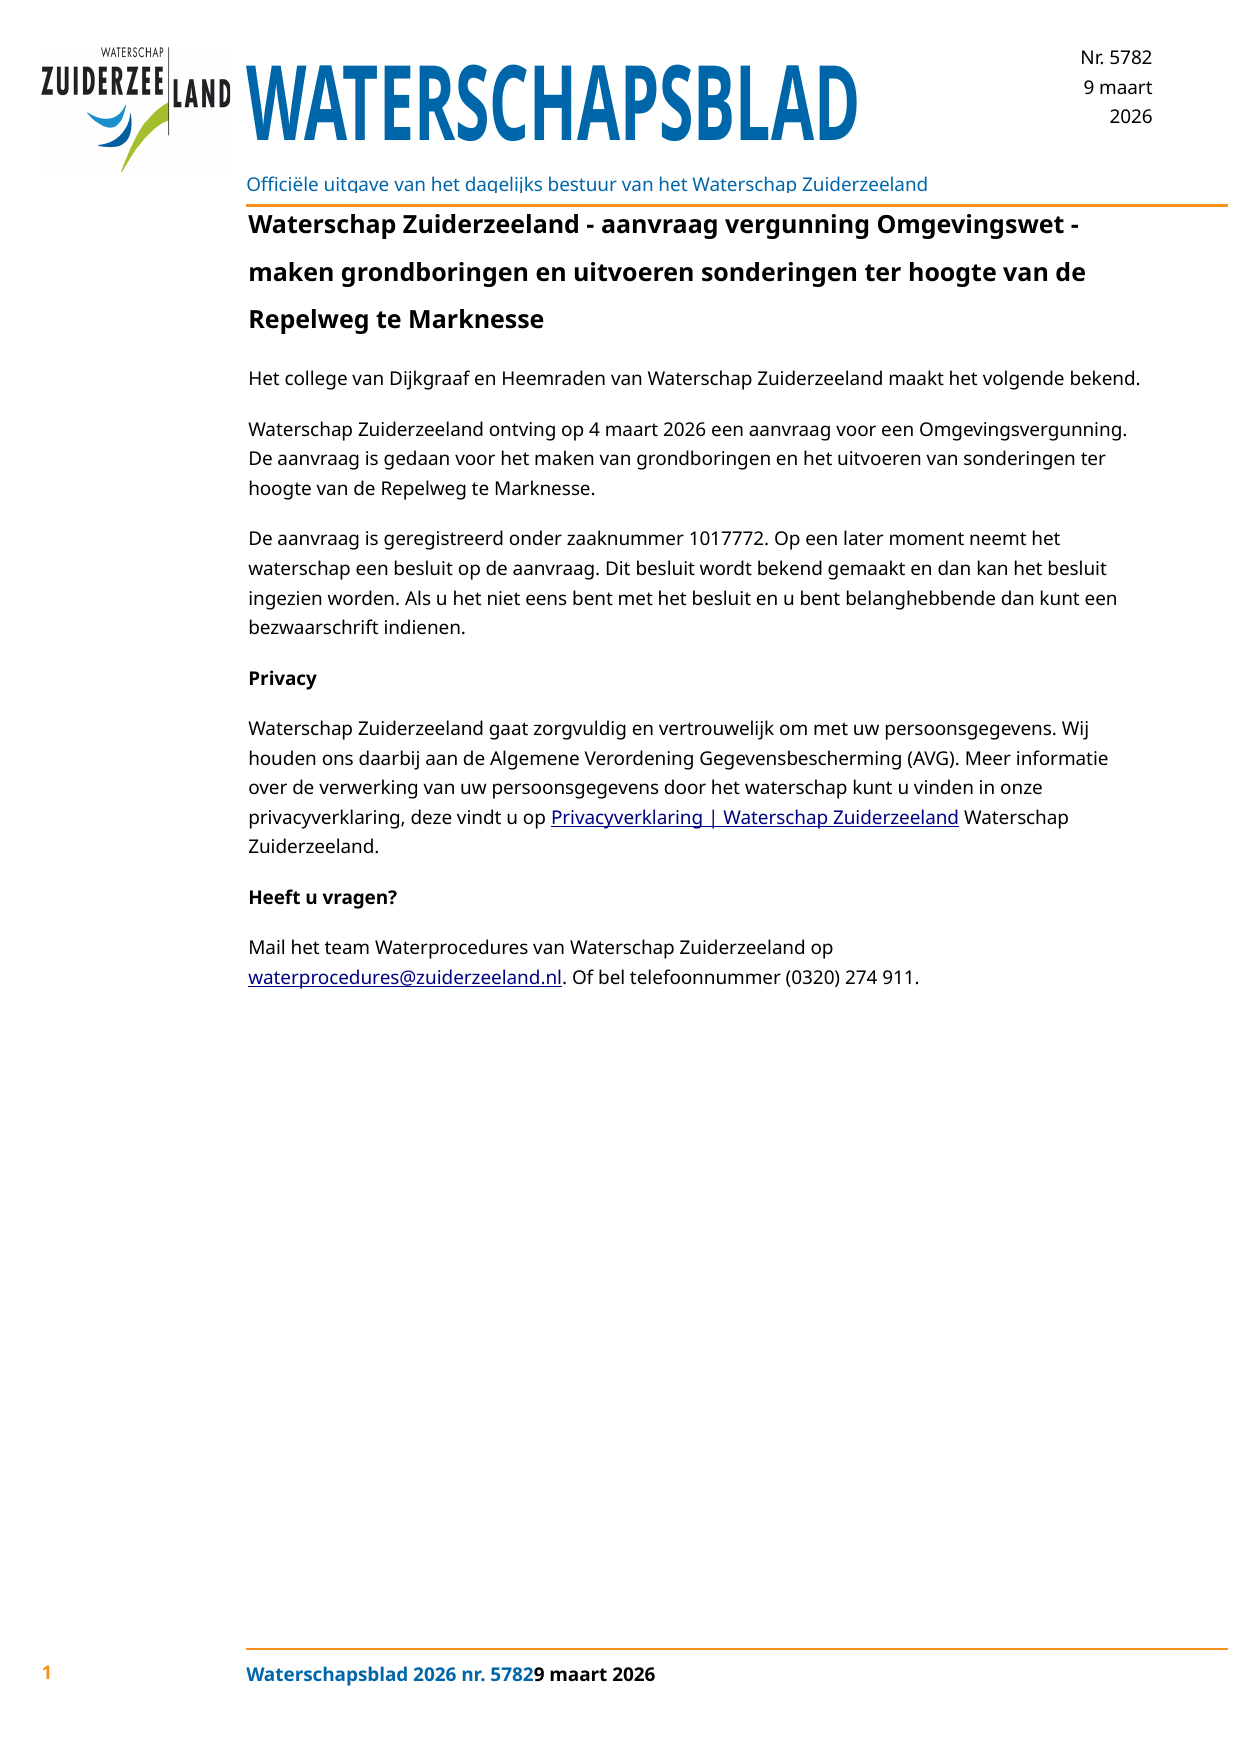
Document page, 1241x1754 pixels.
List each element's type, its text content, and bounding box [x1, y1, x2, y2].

text Het college van Dijkgraaf en Heemraden van Waterschap Zuiderzeeland maakt het volgende bekend. [248, 366, 1152, 391]
text De aanvraag is geregistreerd onder zaaknummer 1017772. Op een later moment neemt het waterschap een besluit op de aanvraag. Dit besluit wordt bekend gemaakt en dan kan het besluit ingezien worden. Als u het niet eens bent met het besluit en u bent belanghebbende dan kunt een bezwaarschrift indienen. [248, 526, 1152, 640]
text Heeft u vragen? [248, 884, 1152, 909]
picture [41, 47, 231, 172]
text Waterschap Zuiderzeeland ontving op 4 maart 2026 een aanvraag voor een Omgevingsvergunning. De aanvraag is gedaan voor het maken van grondboringen en het uitvoeren van sonderingen ter hoogte van de Repelweg te Marknesse. [248, 416, 1152, 501]
text Mail het team Waterprocedures van Waterschap Zuiderzeeland op waterprocedures@zuiderzeeland.nl. Of bel telefoonnummer (0320) 274 911. [248, 934, 1152, 989]
text Waterschap Zuiderzeeland gaat zorgvuldig en vertrouwelijk om met uw persoonsgegevens. Wij houden ons daarbij aan de Algemene Verordening Gegevensbescherming (AVG). Meer informatie over de verwerking van uw persoonsgegevens door het waterschap kunt u vinden in onze privacyverklaring, deze vindt u op Privacyverklaring | Waterschap Zuiderzeeland Waterschap Zuiderzeeland. [248, 715, 1152, 859]
text Waterschap Zuiderzeeland - aanvraag vergunning Omgevingswet - maken grondboringen en uitvoeren sonderingen ter hoogte van de Repelweg te Marknesse [248, 207, 1152, 336]
text Privacy [248, 665, 1152, 690]
